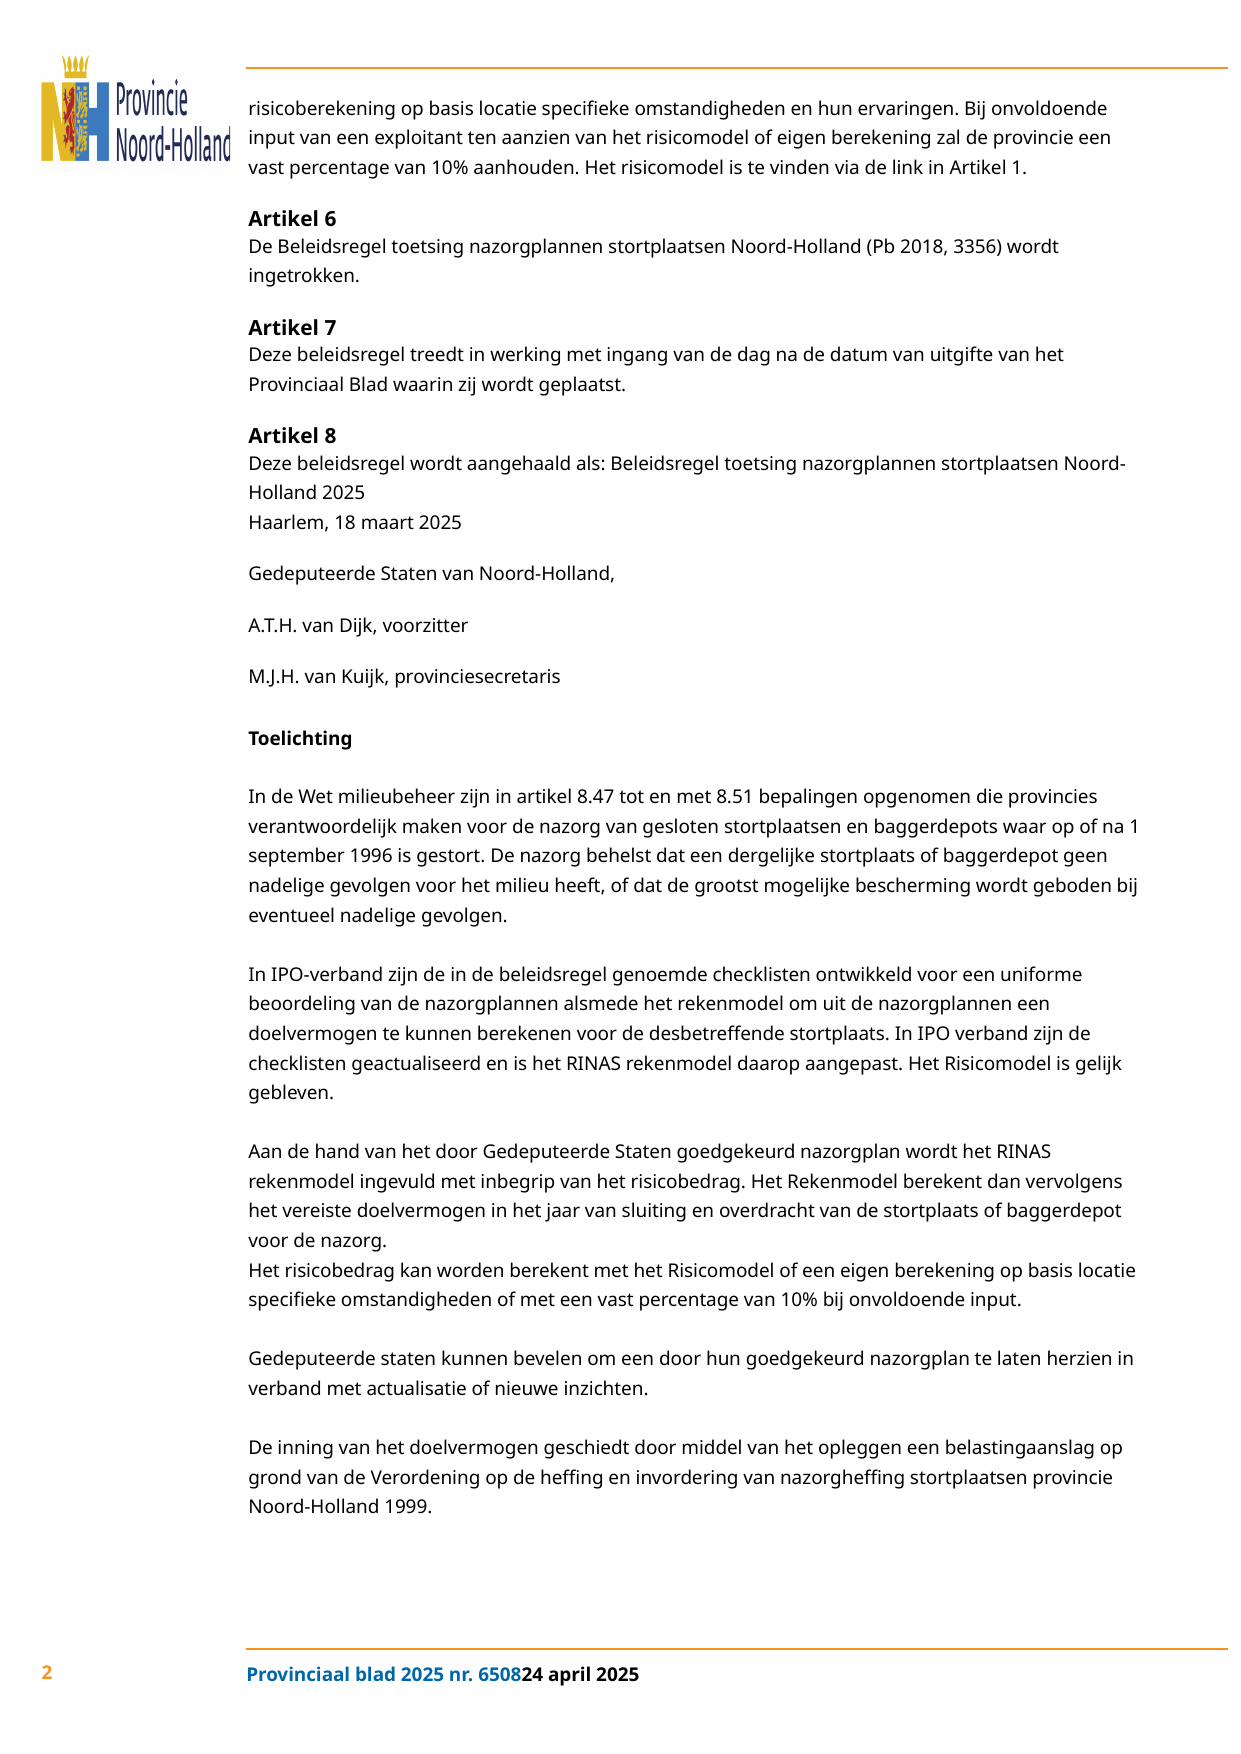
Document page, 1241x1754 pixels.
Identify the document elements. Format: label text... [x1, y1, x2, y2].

text A.T.H. van Dijk, voorzitter [248, 612, 1152, 637]
text Het risicobedrag kan worden berekent met het Risicomodel of een eigen berekening op basis locatie specifieke omstandigheden of met een vast percentage van 10% bij onvoldoende input. [248, 1257, 1152, 1312]
text Deze beleidsregel wordt aangehaald als: Beleidsregel toetsing nazorgplannen stortplaatsen Noord-Holland 2025 [248, 450, 1152, 505]
text Toelichting [248, 715, 1152, 754]
text M.J.H. van Kuijk, provinciesecretaris [248, 663, 1152, 689]
text Artikel 6 [248, 204, 1152, 233]
text Haarlem, 18 maart 2025 [248, 509, 1152, 534]
text De inning van het doelvermogen geschiedt door middel van het opleggen een belastingaanslag op grond van de Verordening op de heffing en invordering van nazorgheffing stortplaatsen provincie Noord-Holland 1999. [248, 1434, 1152, 1519]
text risicoberekening op basis locatie specifieke omstandigheden en hun ervaringen. Bij onvoldoende input van een exploitant ten aanzien van het risicomodel of eigen berekening zal de provincie een vast percentage van 10% aanhouden. Het risicomodel is te vinden via de link in Artikel 1. [248, 95, 1152, 180]
text De Beleidsregel toetsing nazorgplannen stortplaatsen Noord-Holland (Pb 2018, 3356) wordt ingetrokken. [248, 233, 1152, 288]
text Artikel 7 [248, 313, 1152, 341]
text Gedeputeerde staten kunnen bevelen om een door hun goedgekeurd nazorgplan te laten herzien in verband met actualisatie of nieuwe inzichten. [248, 1346, 1152, 1401]
text In IPO-verband zijn de in de beleidsregel genoemde checklisten ontwikkeld voor een uniforme beoordeling van de nazorgplannen alsmede het rekenmodel om uit de nazorgplannen een doelvermogen te kunnen berekenen voor de desbetreffende stortplaats. In IPO verband zijn de checklisten geactualiseerd en is het RINAS rekenmodel daarop aangepast. Het Risicomodel is gelijk gebleven. [248, 961, 1152, 1105]
text In de Wet milieubeheer zijn in artikel 8.47 tot en met 8.51 bepalingen opgenomen die provincies verantwoordelijk maken voor de nazorg van gesloten stortplaatsen en baggerdepots waar op of na 1 september 1996 is gestort. De nazorg behelst dat een dergelijke stortplaats of baggerdepot geen nadelige gevolgen voor het milieu heeft, of dat de grootst mogelijke bescherming wordt geboden bij eventueel nadelige gevolgen. [248, 783, 1152, 928]
text Artikel 8 [248, 421, 1152, 450]
text Deze beleidsregel treedt in werking met ingang van de dag na de datum van uitgifte van het Provinciaal Blad waarin zij wordt geplaatst. [248, 341, 1152, 397]
text Aan de hand van het door Gedeputeerde Staten goedgekeurd nazorgplan wordt het RINAS rekenmodel ingevuld met inbegrip van het risicobedrag. Het Rekenmodel berekent dan vervolgens het vereiste doelvermogen in het jaar van sluiting en overdracht van de stortplaats of baggerdepot voor de nazorg. [248, 1138, 1152, 1253]
text Gedeputeerde Staten van Noord-Holland, [248, 560, 1152, 586]
picture [41, 47, 231, 172]
